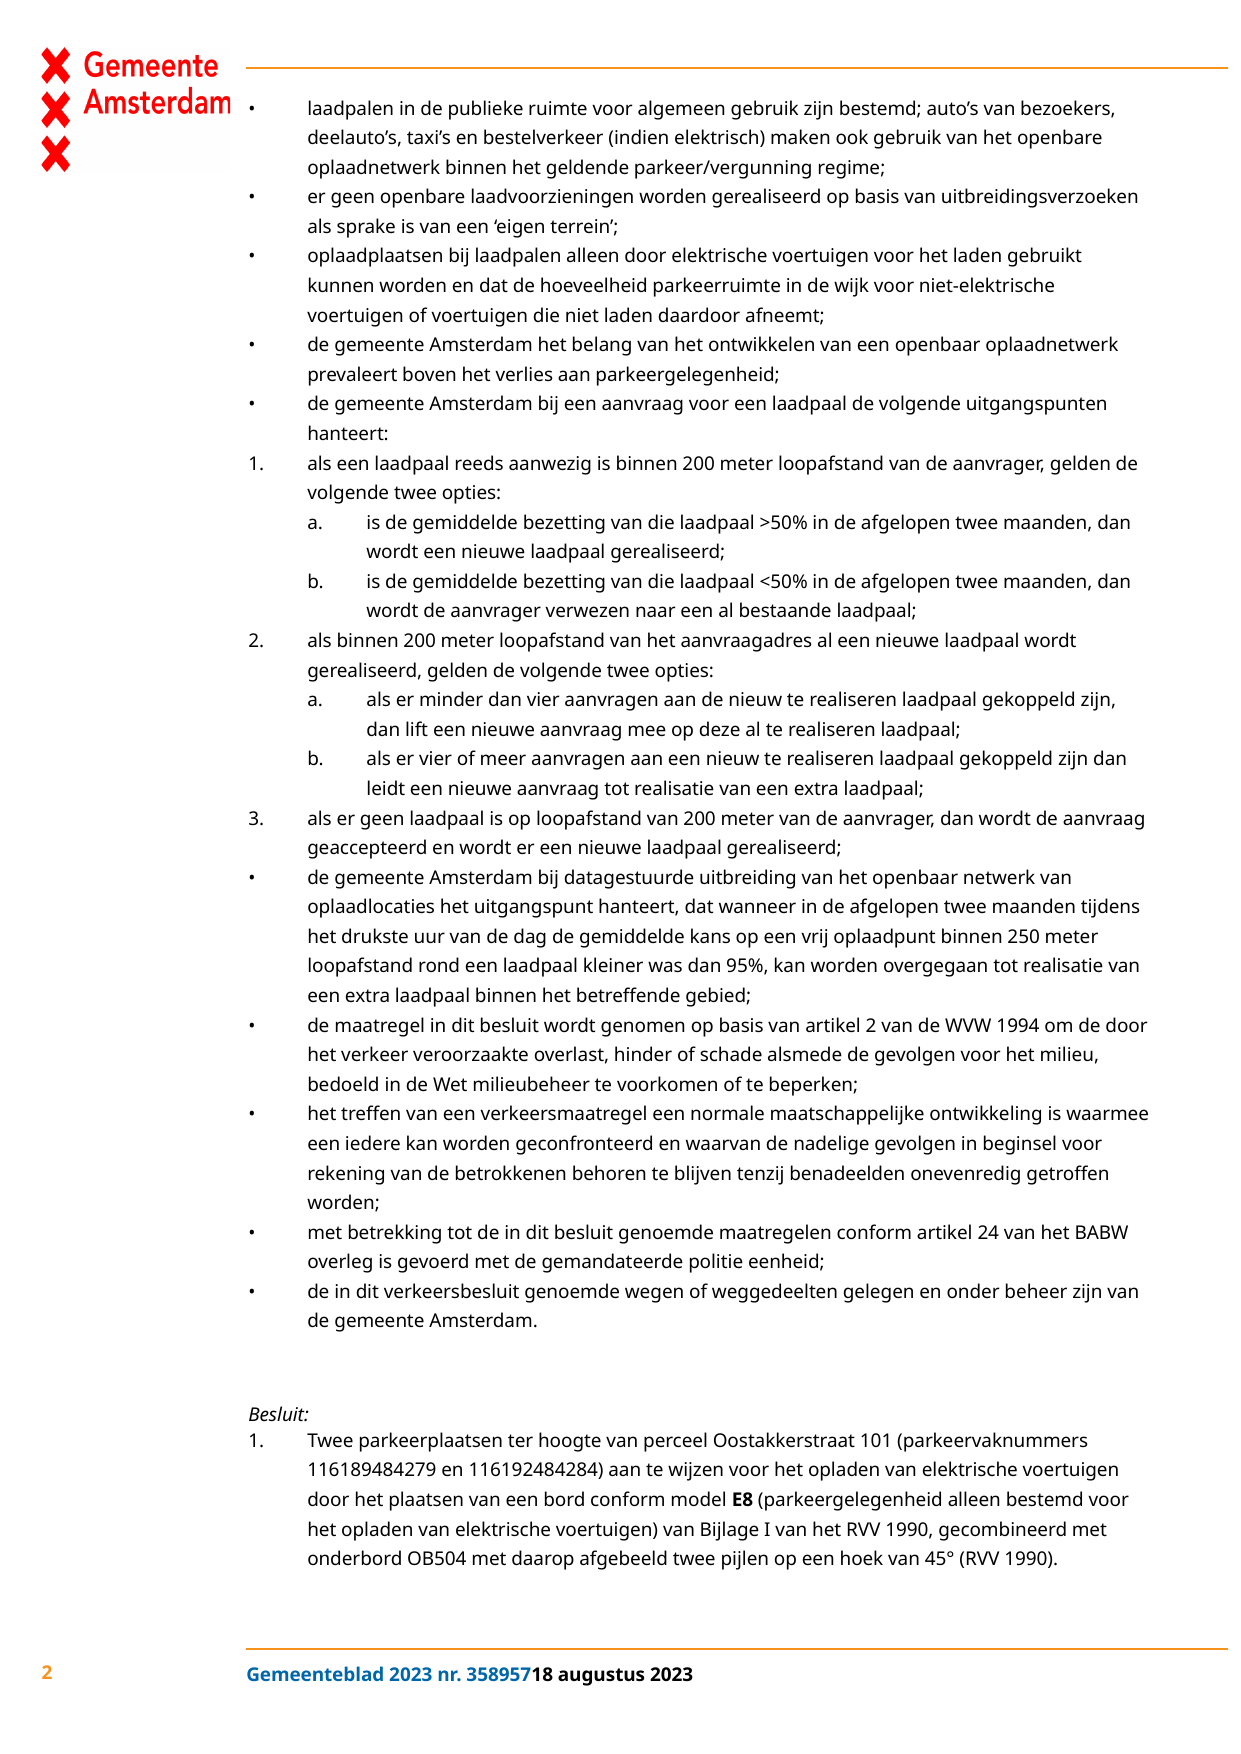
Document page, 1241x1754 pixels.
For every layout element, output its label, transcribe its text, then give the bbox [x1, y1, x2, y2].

picture [41, 47, 231, 172]
text Besluit: [248, 1401, 1152, 1427]
list als er vier of meer aanvragen aan een nieuw te realiseren laadpaal gekoppeld zijn dan leidt een nieuwe aanvraag tot realisatie van een extra laadpaal; [307, 746, 1152, 801]
list de maatregel in dit besluit wordt genomen op basis van artikel 2 van de WVW 1994 om de door het verkeer veroorzaakte overlast, hinder of schade alsmede de gevolgen voor het milieu, bedoeld in de Wet milieubeheer te voorkomen of te beperken; [248, 1012, 1152, 1097]
list is de gemiddelde bezetting van die laadpaal <50% in de afgelopen twee maanden, dan wordt de aanvrager verwezen naar een al bestaande laadpaal; [307, 568, 1152, 623]
list de gemeente Amsterdam bij datagestuurde uitbreiding van het openbaar netwerk van oplaadlocaties het uitgangspunt hanteert, dat wanneer in de afgelopen twee maanden tijdens het drukste uur van de dag de gemiddelde kans op een vrij oplaadpunt binnen 250 meter loopafstand rond een laadpaal kleiner was dan 95%, kan worden overgegaan tot realisatie van een extra laadpaal binnen het betreffende gebied; [248, 864, 1152, 1008]
list is de gemiddelde bezetting van die laadpaal >50% in de afgelopen twee maanden, dan wordt een nieuwe laadpaal gerealiseerd; [307, 509, 1152, 564]
list er geen openbare laadvoorzieningen worden gerealiseerd op basis van uitbreidingsverzoeken als sprake is van een ‘eigen terrein’; [248, 183, 1152, 239]
list als er geen laadpaal is op loopafstand van 200 meter van de aanvrager, dan wordt de aanvraag geaccepteerd en wordt er een nieuwe laadpaal gerealiseerd; [248, 805, 1152, 860]
list laadpalen in de publieke ruimte voor algemeen gebruik zijn bestemd; auto’s van bezoekers, deelauto’s, taxi’s en bestelverkeer (indien elektrisch) maken ook gebruik van het openbare oplaadnetwerk binnen het geldende parkeer/vergunning regime; [248, 95, 1152, 180]
list oplaadplaatsen bij laadpalen alleen door elektrische voertuigen voor het laden gebruikt kunnen worden en dat de hoeveelheid parkeerruimte in de wijk voor niet-elektrische voertuigen of voertuigen die niet laden daardoor afneemt; [248, 243, 1152, 328]
list het treffen van een verkeersmaatregel een normale maatschappelijke ontwikkeling is waarmee een iedere kan worden geconfronteerd en waarvan de nadelige gevolgen in beginsel voor rekening van de betrokkenen behoren te blijven tenzij benadeelden onevenredig getroffen worden; [248, 1101, 1152, 1215]
list de gemeente Amsterdam het belang van het ontwikkelen van een openbaar oplaadnetwerk prevaleert boven het verlies aan parkeergelegenheid; [248, 331, 1152, 387]
list als een laadpaal reeds aanwezig is binnen 200 meter loopafstand van de aanvrager, gelden de volgende twee opties: [248, 450, 1152, 505]
list Twee parkeerplaatsen ter hoogte van perceel Oostakkerstraat 101 (parkeervaknummers 116189484279 en 116192484284) aan te wijzen voor het opladen van elektrische voertuigen door het plaatsen van een bord conform model E8 (parkeergelegenheid alleen bestemd voor het opladen van elektrische voertuigen) van Bijlage I van het RVV 1990, gecombineerd met onderbord OB504 met daarop afgebeeld twee pijlen op een hoek van 45° (RVV 1990). [248, 1427, 1152, 1571]
list als er minder dan vier aanvragen aan de nieuw te realiseren laadpaal gekoppeld zijn, dan lift een nieuwe aanvraag mee op deze al te realiseren laadpaal; [307, 686, 1152, 742]
list de gemeente Amsterdam bij een aanvraag voor een laadpaal de volgende uitgangspunten hanteert: [248, 391, 1152, 446]
list als binnen 200 meter loopafstand van het aanvraagadres al een nieuwe laadpaal wordt gerealiseerd, gelden de volgende twee opties: [248, 627, 1152, 683]
list met betrekking tot de in dit besluit genoemde maatregelen conform artikel 24 van het BABW overleg is gevoerd met de gemandateerde politie eenheid; [248, 1219, 1152, 1274]
list de in dit verkeersbesluit genoemde wegen of weggedeelten gelegen en onder beheer zijn van de gemeente Amsterdam. [248, 1278, 1152, 1333]
